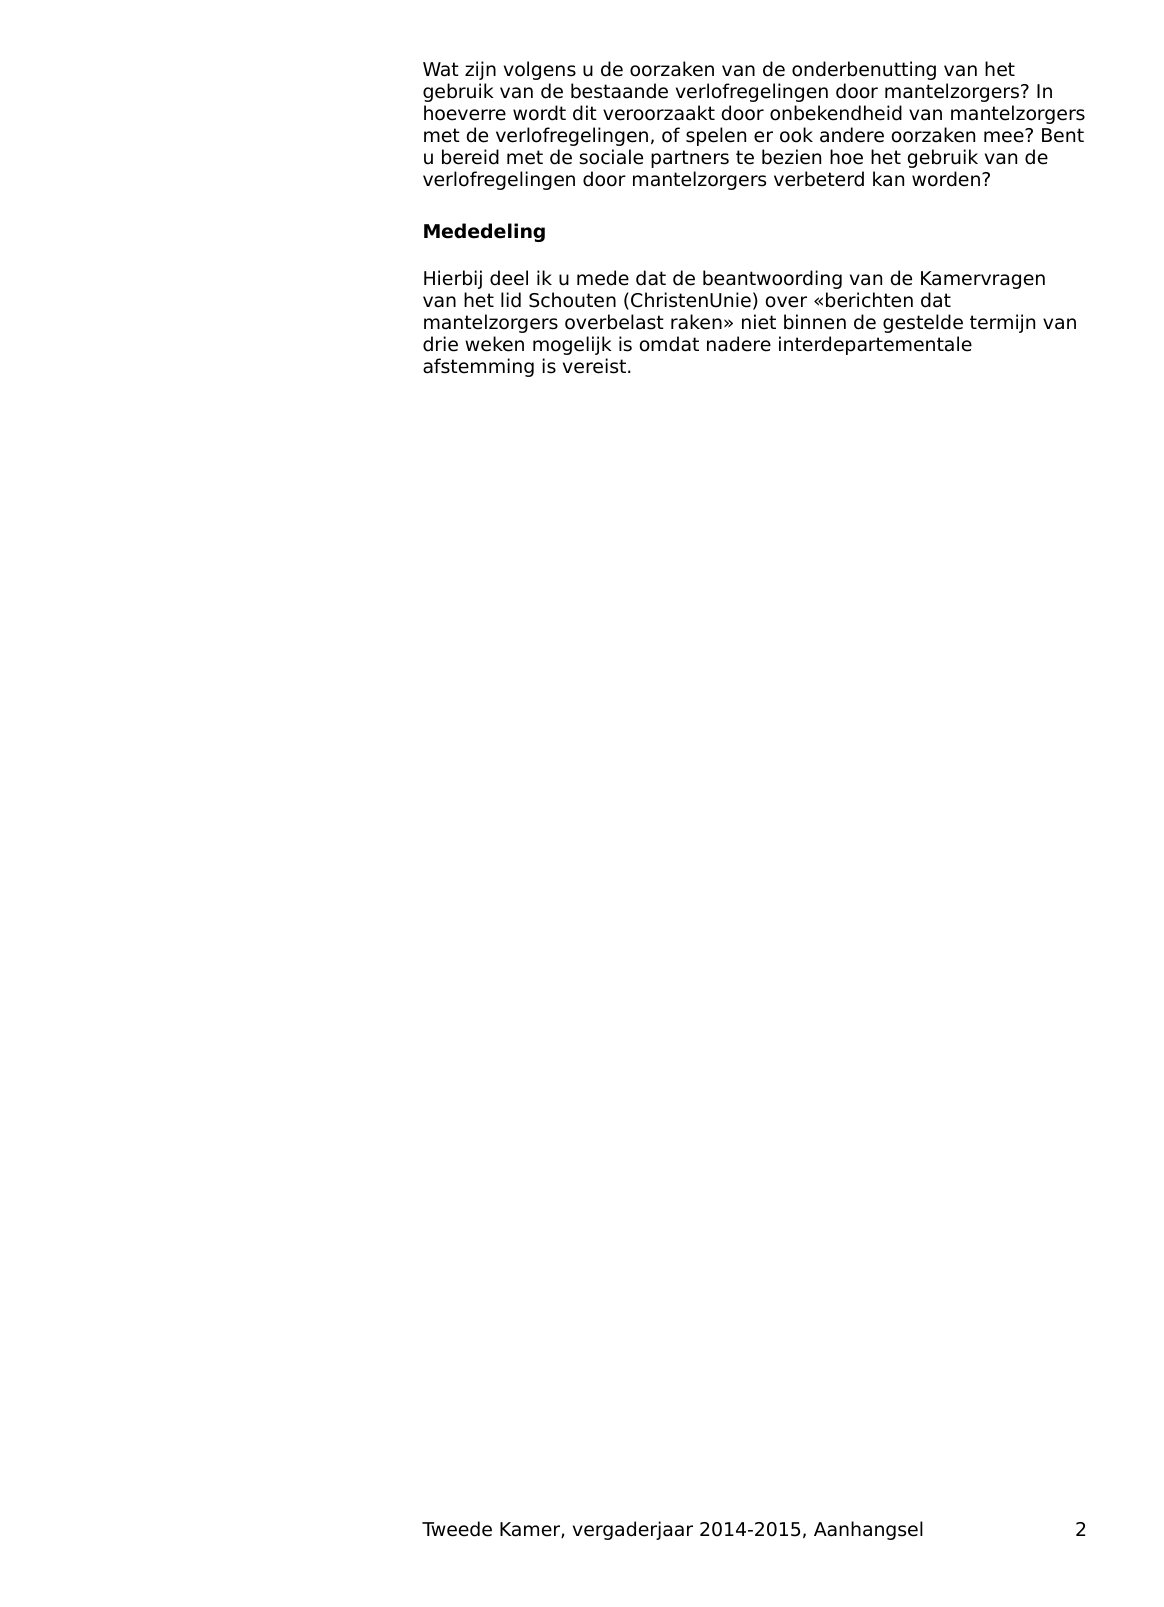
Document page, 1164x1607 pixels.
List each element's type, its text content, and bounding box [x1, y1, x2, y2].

text Wat zijn volgens u de oorzaken van de onderbenutting van het gebruik van de bestaande verlofregelingen door mantelzorgers? In hoeverre wordt dit veroorzaakt door onbekendheid van mantelzorgers met de verlofregelingen, of spelen er ook andere oorzaken mee? Bent u bereid met de sociale partners te bezien hoe het gebruik van de verlofregelingen door mantelzorgers verbeterd kan worden? [422, 59, 1087, 191]
subtitle Mededeling [422, 221, 1087, 243]
text Hierbij deel ik u mede dat de beantwoording van de Kamervragen van het lid Schouten (ChristenUnie) over «berichten dat mantelzorgers overbelast raken» niet binnen de gestelde termijn van drie weken mogelijk is omdat nadere interdepartementale afstemming is vereist. [422, 268, 1087, 378]
